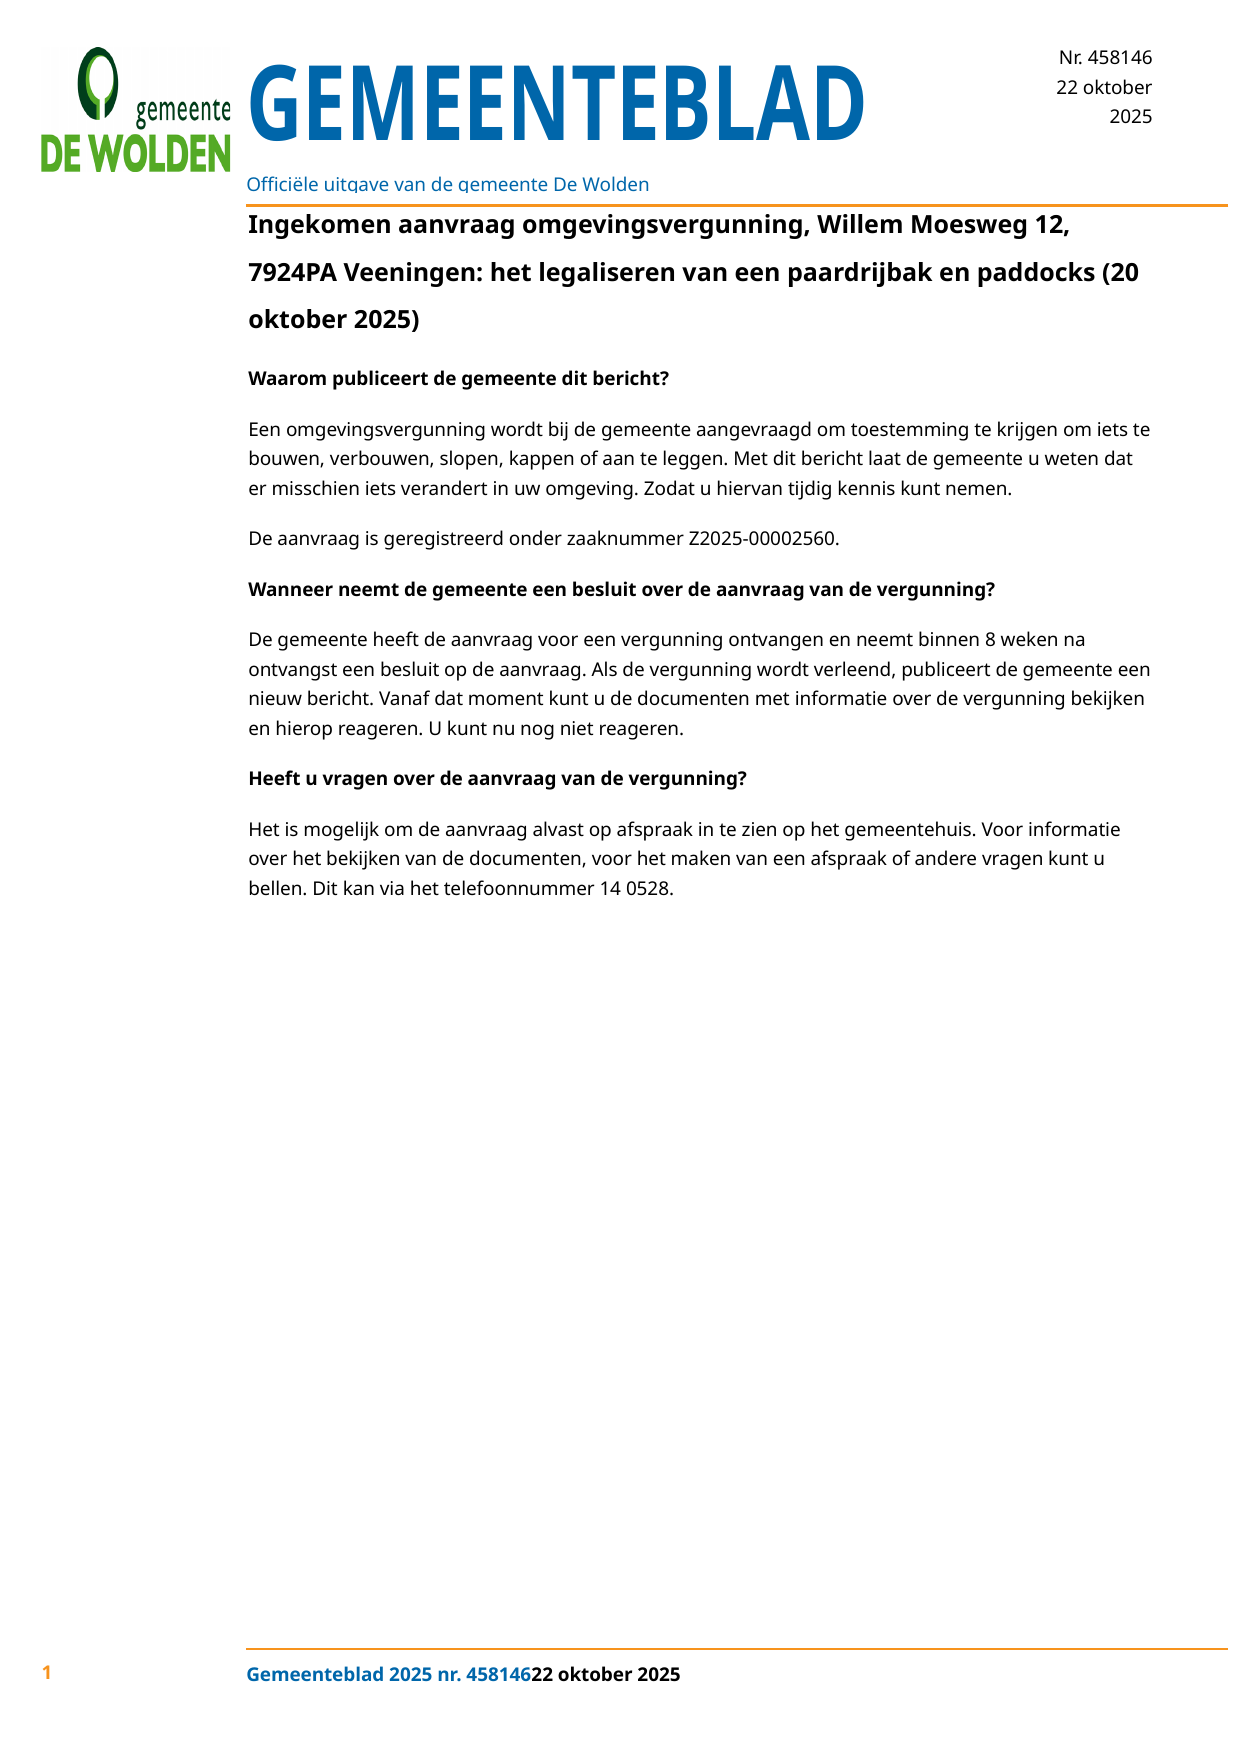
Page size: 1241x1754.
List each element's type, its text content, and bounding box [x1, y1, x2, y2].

text De aanvraag is geregistreerd onder zaaknummer Z2025-00002560. [248, 526, 1152, 551]
picture [41, 47, 231, 172]
text Waarom publiceert de gemeente dit bericht? [248, 366, 1152, 391]
text De gemeente heeft de aanvraag voor een vergunning ontvangen en neemt binnen 8 weken na ontvangst een besluit op de aanvraag. Als de vergunning wordt verleend, publiceert de gemeente een nieuw bericht. Vanaf dat moment kunt u de documenten met informatie over de vergunning bekijken en hierop reageren. U kunt nu nog niet reageren. [248, 626, 1152, 741]
text Heeft u vragen over de aanvraag van de vergunning? [248, 766, 1152, 791]
text Wanneer neemt de gemeente een besluit over de aanvraag van de vergunning? [248, 576, 1152, 602]
text Het is mogelijk om de aanvraag alvast op afspraak in te zien op het gemeentehuis. Voor informatie over het bekijken van de documenten, voor het maken van een afspraak of andere vragen kunt u bellen. Dit kan via het telefoonnummer 14 0528. [248, 816, 1152, 901]
text Een omgevingsvergunning wordt bij de gemeente aangevraagd om toestemming te krijgen om iets te bouwen, verbouwen, slopen, kappen of aan te leggen. Met dit bericht laat de gemeente u weten dat er misschien iets verandert in uw omgeving. Zodat u hiervan tijdig kennis kunt nemen. [248, 416, 1152, 501]
text Ingekomen aanvraag omgevingsvergunning, Willem Moesweg 12, 7924PA Veeningen: het legaliseren van een paardrijbak en paddocks (20 oktober 2025) [248, 207, 1152, 336]
